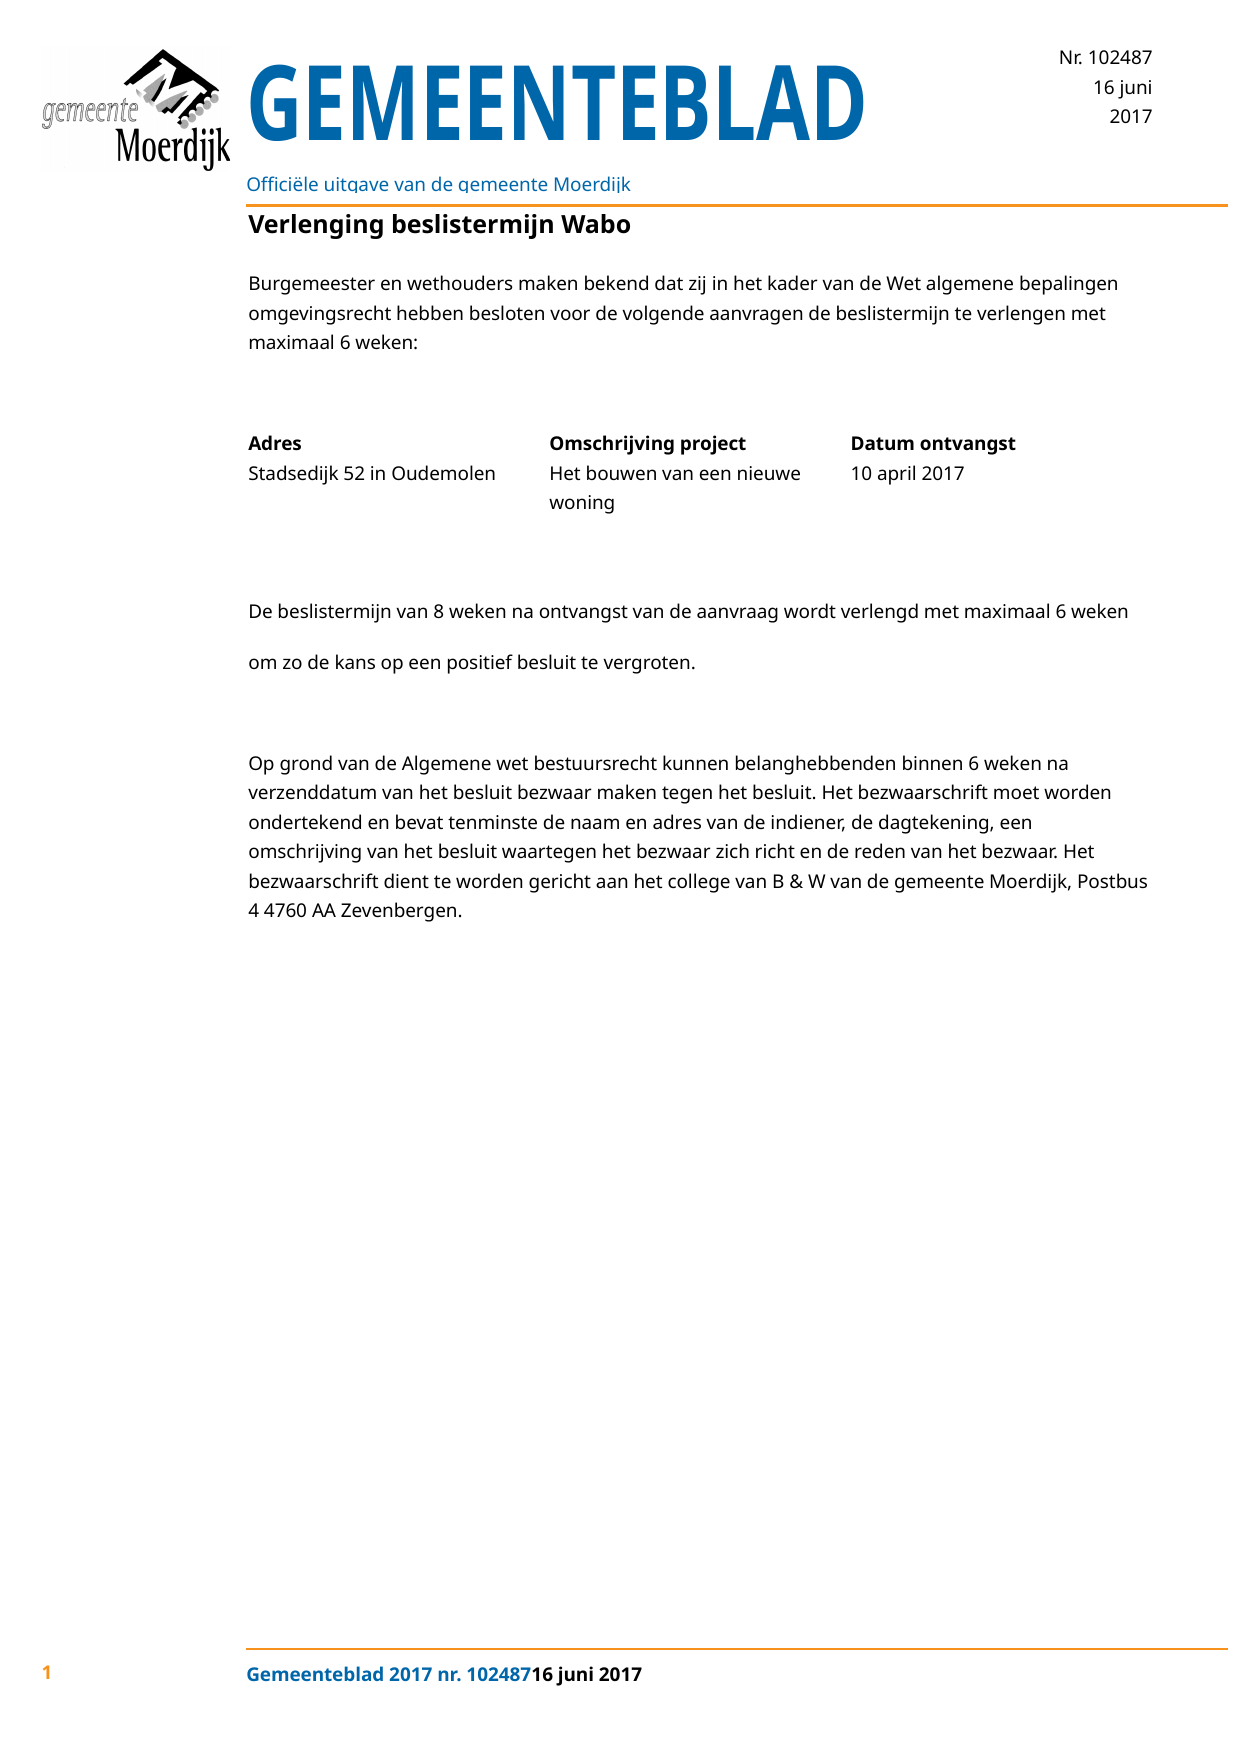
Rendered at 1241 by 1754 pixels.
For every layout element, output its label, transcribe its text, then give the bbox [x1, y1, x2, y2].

text Burgemeester en wethouders maken bekend dat zij in het kader van de Wet algemene bepalingen omgevingsrecht hebben besloten voor de volgende aanvragen de beslistermijn te verlengen met maximaal 6 weken: [248, 270, 1152, 355]
table_header Omschrijving project Het bouwen van een nieuwe woning [549, 430, 850, 545]
text Op grond van de Algemene wet bestuursrecht kunnen belanghebbenden binnen 6 weken na verzenddatum van het besluit bezwaar maken tegen het besluit. Het bezwaarschrift moet worden ondertekend en bevat tenminste de naam en adres van de indiener, de dagtekening, een omschrijving van het besluit waartegen het bezwaar zich richt en de reden van het bezwaar. Het bezwaarschrift dient te worden gericht aan het college van B & W van de gemeente Moerdijk, Postbus 4 4760 AA Zevenbergen. [248, 750, 1152, 923]
text Verlenging beslistermijn Wabo [248, 207, 1152, 241]
text De beslistermijn van 8 weken na ontvangst van de aanvraag wordt verlengd met maximaal 6 weken [248, 598, 1152, 624]
picture [41, 47, 231, 172]
table_header Datum ontvangst 10 april 2017 [850, 430, 1152, 545]
table_header Adres Stadsedijk 52 in Oudemolen [248, 430, 549, 545]
text om zo de kans op een positief besluit te vergroten. [248, 649, 1152, 675]
